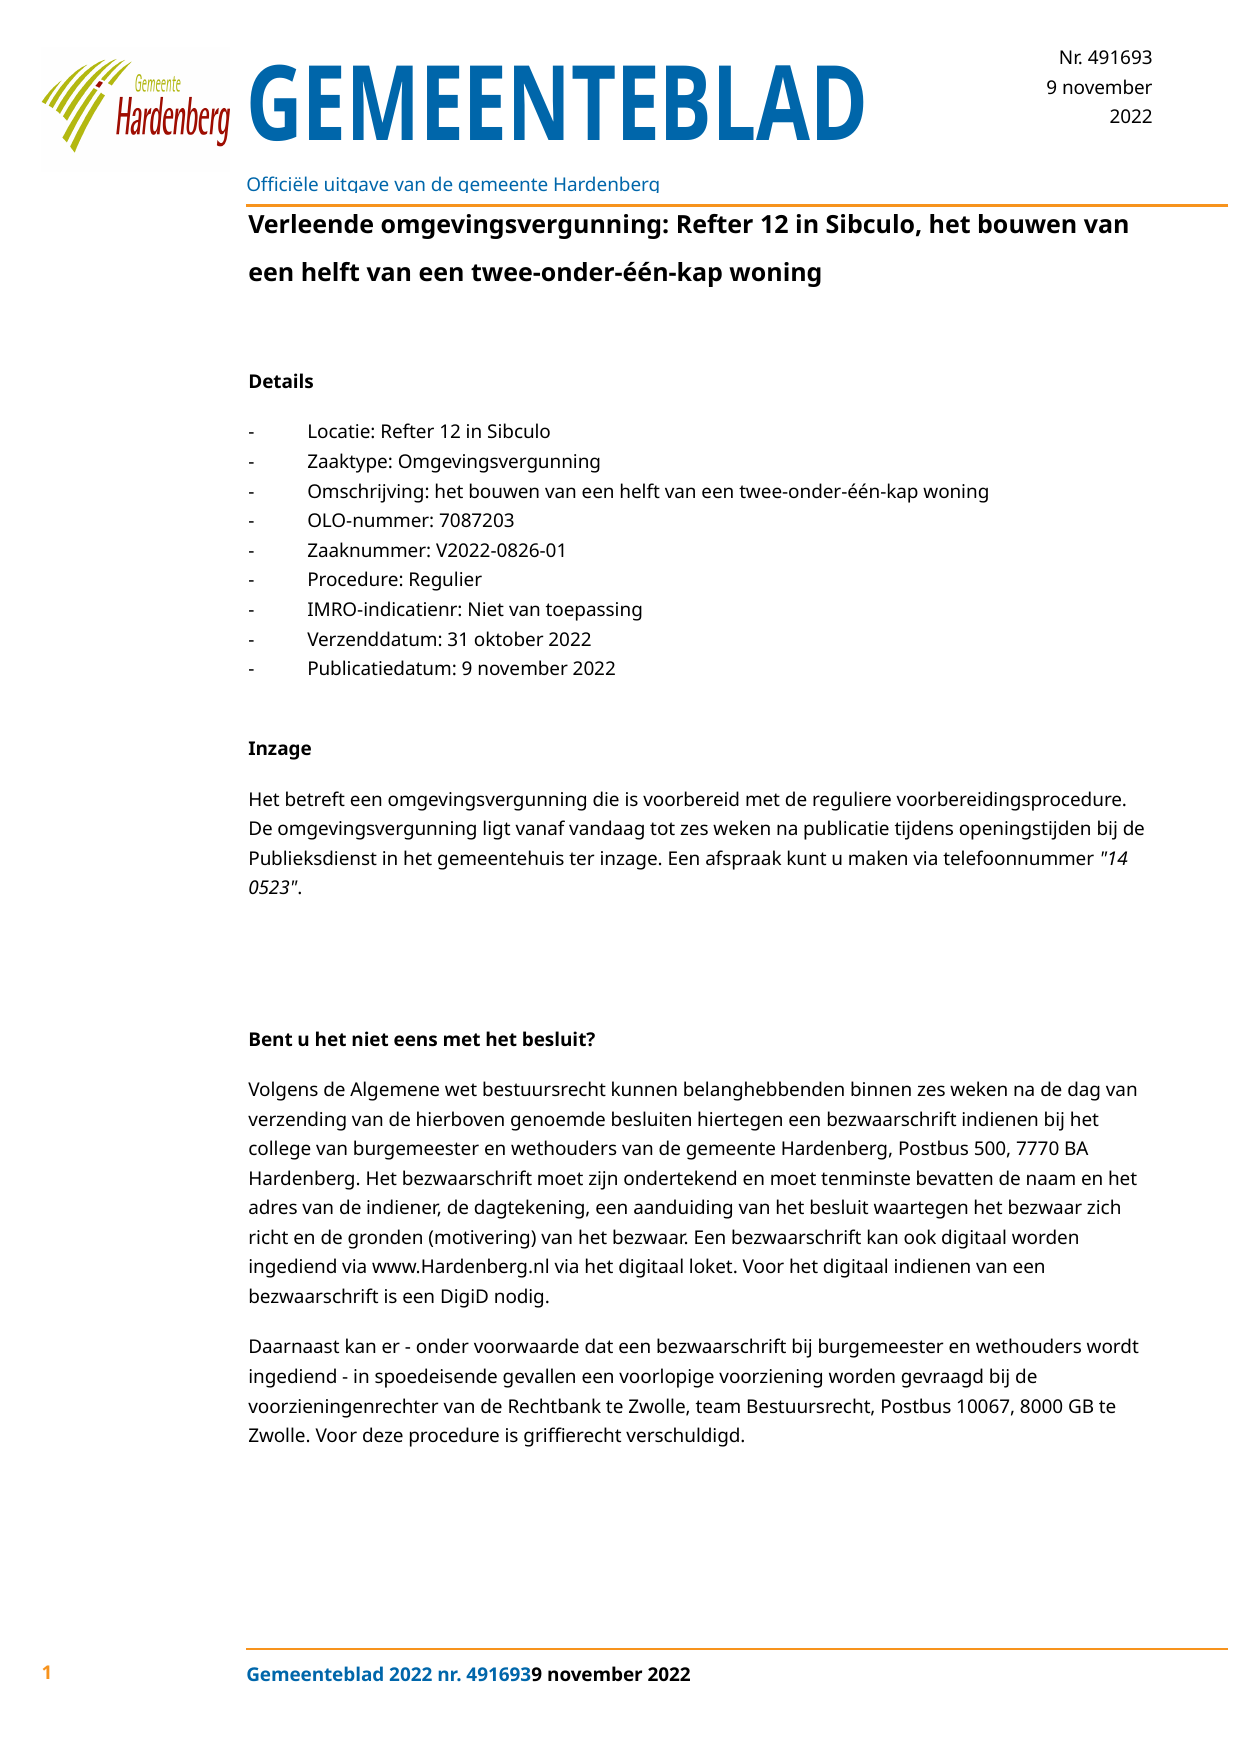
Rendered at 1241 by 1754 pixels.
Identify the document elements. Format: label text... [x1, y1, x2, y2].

list Zaaktype: Omgevingsvergunning [248, 448, 1152, 474]
list Verzenddatum: 31 oktober 2022 [248, 626, 1152, 652]
text Volgens de Algemene wet bestuursrecht kunnen belanghebbenden binnen zes weken na de dag van verzending van de hierboven genoemde besluiten hiertegen een bezwaarschrift indienen bij het college van burgemeester en wethouders van de gemeente Hardenberg, Postbus 500, 7770 BA Hardenberg. Het bezwaarschrift moet zijn ondertekend en moet tenminste bevatten de naam en het adres van de indiener, de dagtekening, een aanduiding van het besluit waartegen het bezwaar zich richt en de gronden (motivering) van het bezwaar. Een bezwaarschrift kan ook digitaal worden ingediend via www.Hardenberg.nl via het digitaal loket. Voor het digitaal indienen van een bezwaarschrift is een DigiD nodig. [248, 1076, 1152, 1309]
text Bent u het niet eens met het besluit? [248, 1026, 1152, 1052]
text Daarnaast kan er - onder voorwaarde dat een bezwaarschrift bij burgemeester en wethouders wordt ingediend - in spoedeisende gevallen een voorlopige voorziening worden gevraagd bij de voorzieningenrechter van de Rechtbank te Zwolle, team Bestuursrecht, Postbus 10067, 8000 GB te Zwolle. Voor deze procedure is griffierecht verschuldigd. [248, 1334, 1152, 1448]
text Details [248, 368, 1152, 394]
text Inzage [248, 735, 1152, 761]
list IMRO-indicatienr: Niet van toepassing [248, 596, 1152, 622]
list Locatie: Refter 12 in Sibculo [248, 419, 1152, 444]
list Zaaknummer: V2022-0826-01 [248, 537, 1152, 563]
text Verleende omgevingsvergunning: Refter 12 in Sibculo, het bouwen van een helft van een twee-onder-één-kap woning [248, 207, 1152, 288]
list Procedure: Regulier [248, 567, 1152, 592]
text Het betreft een omgevingsvergunning die is voorbereid met de reguliere voorbereidingsprocedure. De omgevingsvergunning ligt vanaf vandaag tot zes weken na publicatie tijdens openingstijden bij de Publieksdienst in het gemeentehuis ter inzage. Een afspraak kunt u maken via telefoonnummer "14 0523". [248, 786, 1152, 900]
list Omschrijving: het bouwen van een helft van een twee-onder-één-kap woning [248, 478, 1152, 504]
list Publicatiedatum: 9 november 2022 [248, 655, 1152, 681]
list OLO-nummer: 7087203 [248, 507, 1152, 533]
picture [41, 47, 231, 172]
